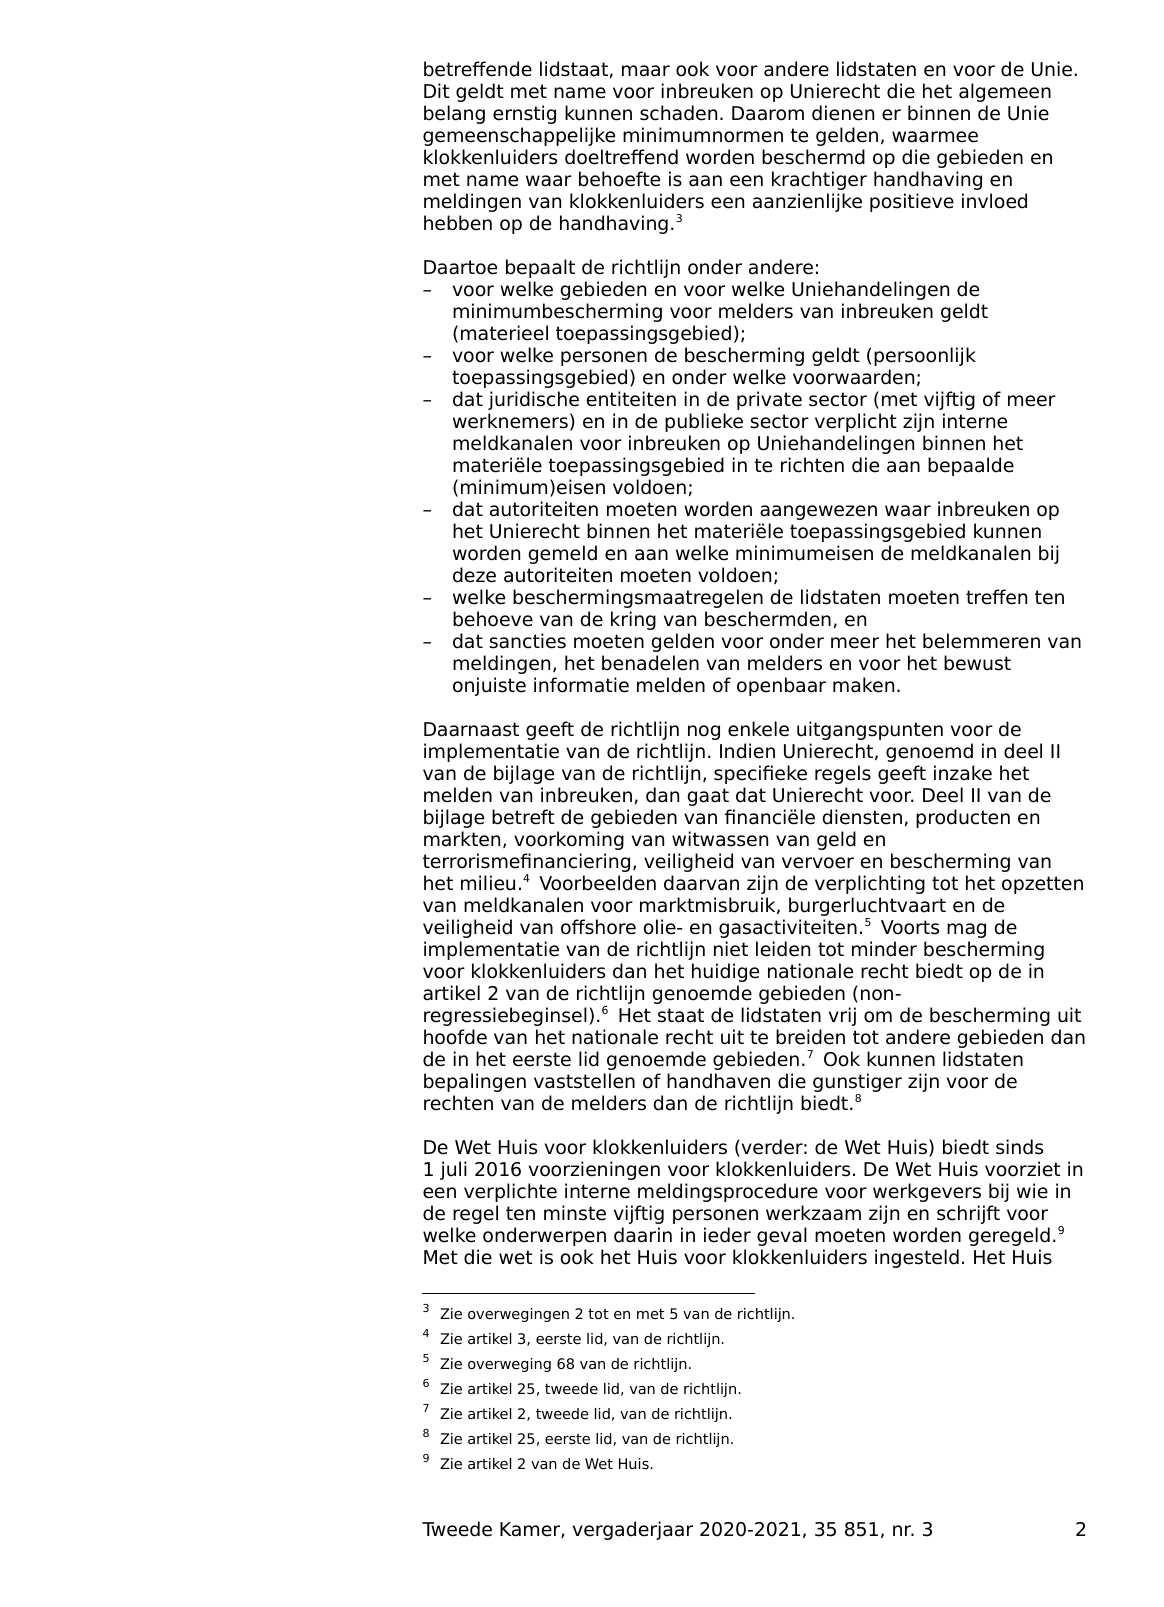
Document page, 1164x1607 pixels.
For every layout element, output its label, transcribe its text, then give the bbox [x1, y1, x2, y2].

text Zie artikel 25, eerste lid, van de richtlijn. [422, 1427, 1087, 1449]
text Zie artikel 25, tweede lid, van de richtlijn. [422, 1377, 1087, 1399]
text Zie artikel 2, tweede lid, van de richtlijn. [422, 1402, 1087, 1424]
text – dat juridische entiteiten in de private sector (met vijftig of meer werknemers) en in de publieke sector verplicht zijn interne meldkanalen voor inbreuken op Uniehandelingen binnen het materiële toepassingsgebied in te richten die aan bepaalde (minimum)eisen voldoen; [422, 389, 1087, 499]
text – welke beschermingsmaatregelen de lidstaten moeten treffen ten behoeve van de kring van beschermden, en [422, 587, 1087, 631]
text – voor welke personen de bescherming geldt (persoonlijk toepassingsgebied) en onder welke voorwaarden; [422, 345, 1087, 389]
text Daartoe bepaalt de richtlijn onder andere: [422, 257, 1087, 279]
text De Wet Huis voor klokkenluiders (verder: de Wet Huis) biedt sinds 1 juli 2016 voorzieningen voor klokkenluiders. De Wet Huis voorziet in een verplichte interne meldingsprocedure voor werkgevers bij wie in de regel ten minste vijftig personen werkzaam zijn en schrijft voor welke onderwerpen daarin in ieder geval moeten worden geregeld. Met die wet is ook het Huis voor klokkenluiders ingesteld. Het Huis [422, 1137, 1087, 1268]
text Zie overweging 68 van de richtlijn. [422, 1352, 1087, 1374]
text Zie artikel 2 van de Wet Huis. [422, 1452, 1087, 1474]
text – dat sancties moeten gelden voor onder meer het belemmeren van meldingen, het benadelen van melders en voor het bewust onjuiste informatie melden of openbaar maken. [422, 631, 1087, 697]
text – voor welke gebieden en voor welke Uniehandelingen de minimumbescherming voor melders van inbreuken geldt (materieel toepassingsgebied); [422, 279, 1087, 345]
text Daarnaast geeft de richtlijn nog enkele uitgangspunten voor de implementatie van de richtlijn. Indien Unierecht, genoemd in deel II van de bijlage van de richtlijn, specifieke regels geeft inzake het melden van inbreuken, dan gaat dat Unierecht voor. Deel II van de bijlage betreft de gebieden van financiële diensten, producten en markten, voorkoming van witwassen van geld en terrorismefinanciering, veiligheid van vervoer en bescherming van het milieu. Voorbeelden daarvan zijn de verplichting tot het opzetten van meldkanalen voor marktmisbruik, burgerluchtvaart en de veiligheid van offshore olie- en gasactiviteiten. Voorts mag de implementatie van de richtlijn niet leiden tot minder bescherming voor klokkenluiders dan het huidige nationale recht biedt op de in artikel 2 van de richtlijn genoemde gebieden (non-regressiebeginsel). Het staat de lidstaten vrij om de bescherming uit hoofde van het nationale recht uit te breiden tot andere gebieden dan de in het eerste lid genoemde gebieden. Ook kunnen lidstaten bepalingen vaststellen of handhaven die gunstiger zijn voor de rechten van de melders dan de richtlijn biedt. [422, 719, 1087, 1114]
text – dat autoriteiten moeten worden aangewezen waar inbreuken op het Unierecht binnen het materiële toepassingsgebied kunnen worden gemeld en aan welke minimumeisen de meldkanalen bij deze autoriteiten moeten voldoen; [422, 499, 1087, 587]
text Zie overwegingen 2 tot en met 5 van de richtlijn. [422, 1302, 1087, 1324]
text Zie artikel 3, eerste lid, van de richtlijn. [422, 1327, 1087, 1349]
text betreffende lidstaat, maar ook voor andere lidstaten en voor de Unie. Dit geldt met name voor inbreuken op Unierecht die het algemeen belang ernstig kunnen schaden. Daarom dienen er binnen de Unie gemeenschappelijke minimumnormen te gelden, waarmee klokkenluiders doeltreffend worden beschermd op die gebieden en met name waar behoefte is aan een krachtiger handhaving en meldingen van klokkenluiders een aanzienlijke positieve invloed hebben op de handhaving. [422, 59, 1087, 235]
